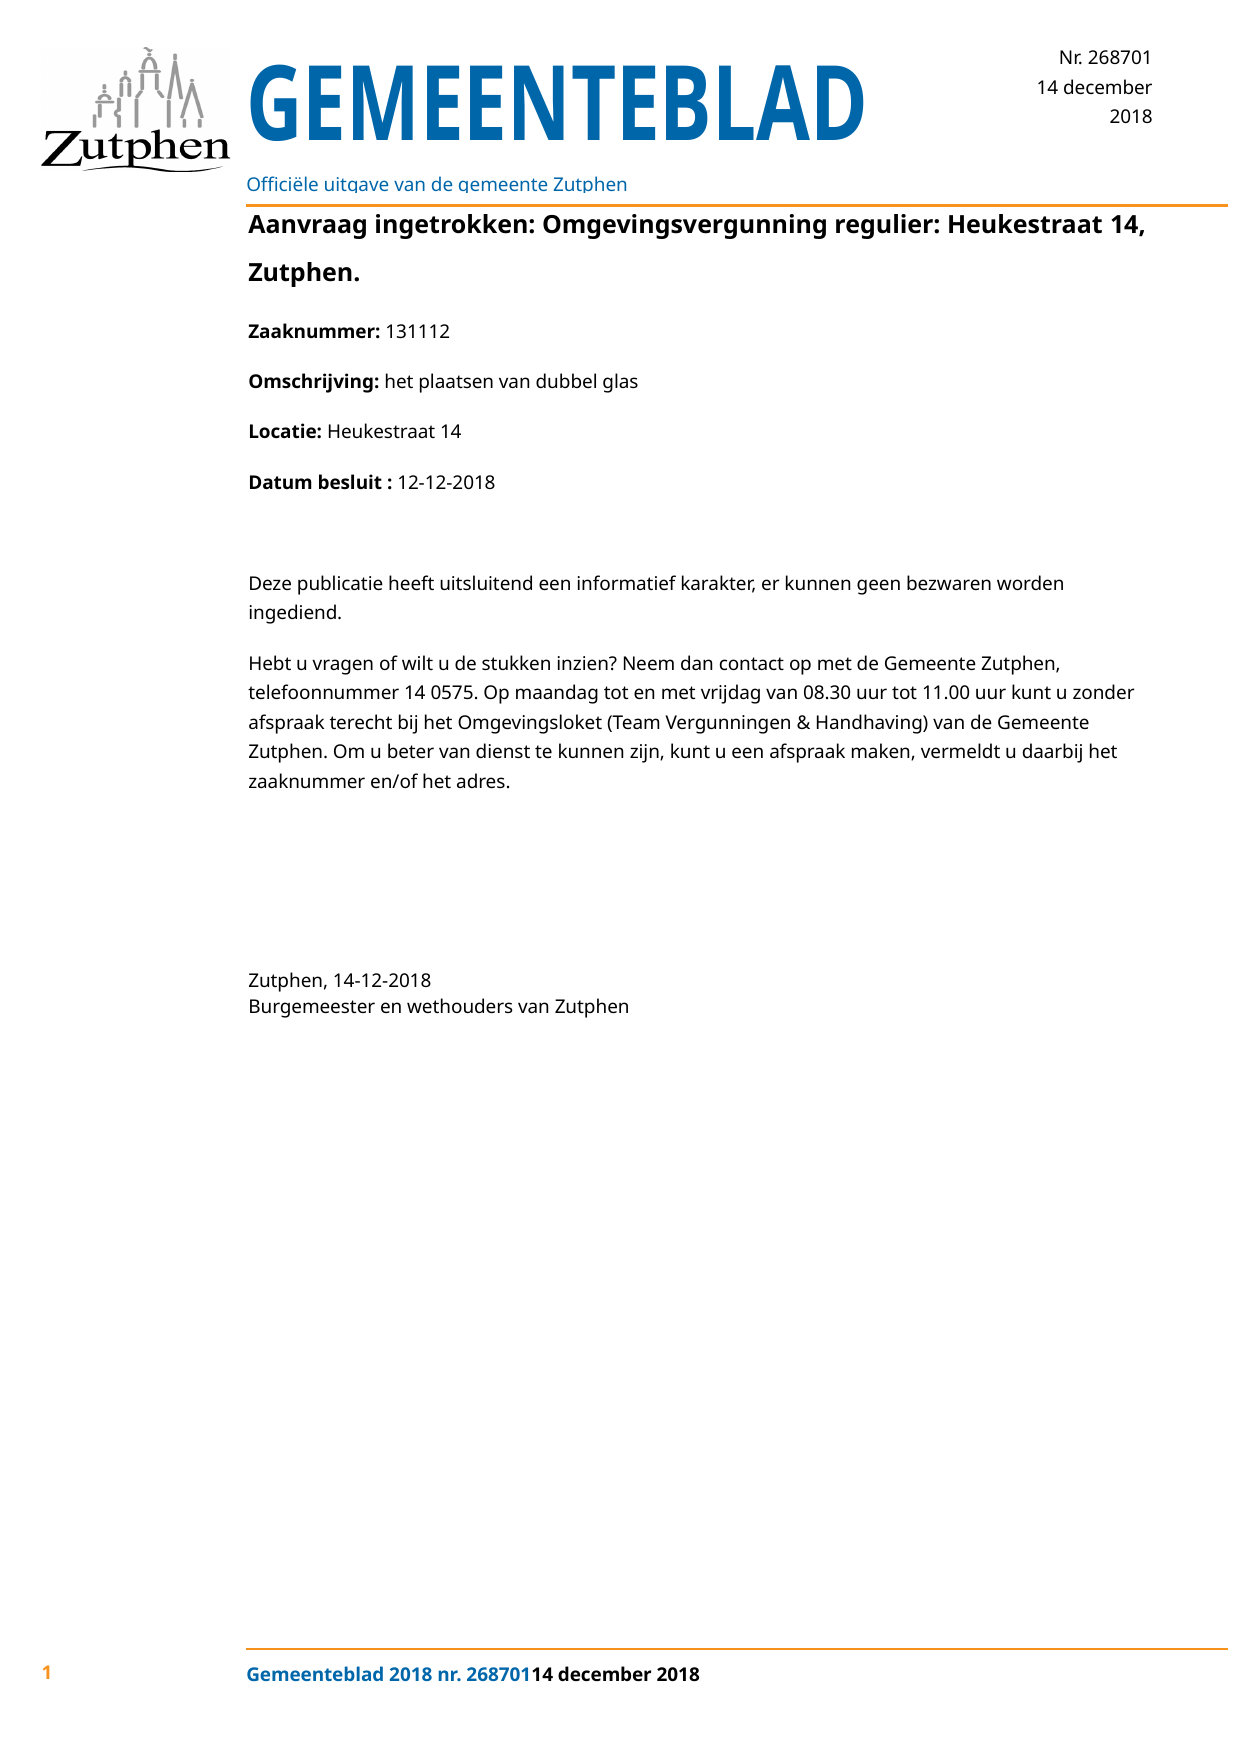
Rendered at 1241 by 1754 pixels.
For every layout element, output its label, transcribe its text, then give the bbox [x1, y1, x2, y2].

text Zutphen, 14-12-2018 [248, 967, 1152, 993]
text Datum besluit : 12-12-2018 [248, 469, 1152, 495]
text Locatie: Heukestraat 14 [248, 419, 1152, 444]
text Zaaknummer: 131112 [248, 318, 1152, 344]
text Burgemeester en wethouders van Zutphen [248, 993, 1152, 1019]
text Aanvraag ingetrokken: Omgevingsvergunning regulier: Heukestraat 14, Zutphen. [248, 207, 1152, 288]
text Omschrijving: het plaatsen van dubbel glas [248, 368, 1152, 394]
text Deze publicatie heeft uitsluitend een informatief karakter, er kunnen geen bezwaren worden ingediend. [248, 570, 1152, 625]
picture [41, 47, 231, 172]
text Hebt u vragen of wilt u de stukken inzien? Neem dan contact op met de Gemeente Zutphen, telefoonnummer 14 0575. Op maandag tot en met vrijdag van 08.30 uur tot 11.00 uur kunt u zonder afspraak terecht bij het Omgevingsloket (Team Vergunningen & Handhaving) van de Gemeente Zutphen. Om u beter van dienst te kunnen zijn, kunt u een afspraak maken, vermeldt u daarbij het zaaknummer en/of het adres. [248, 650, 1152, 794]
